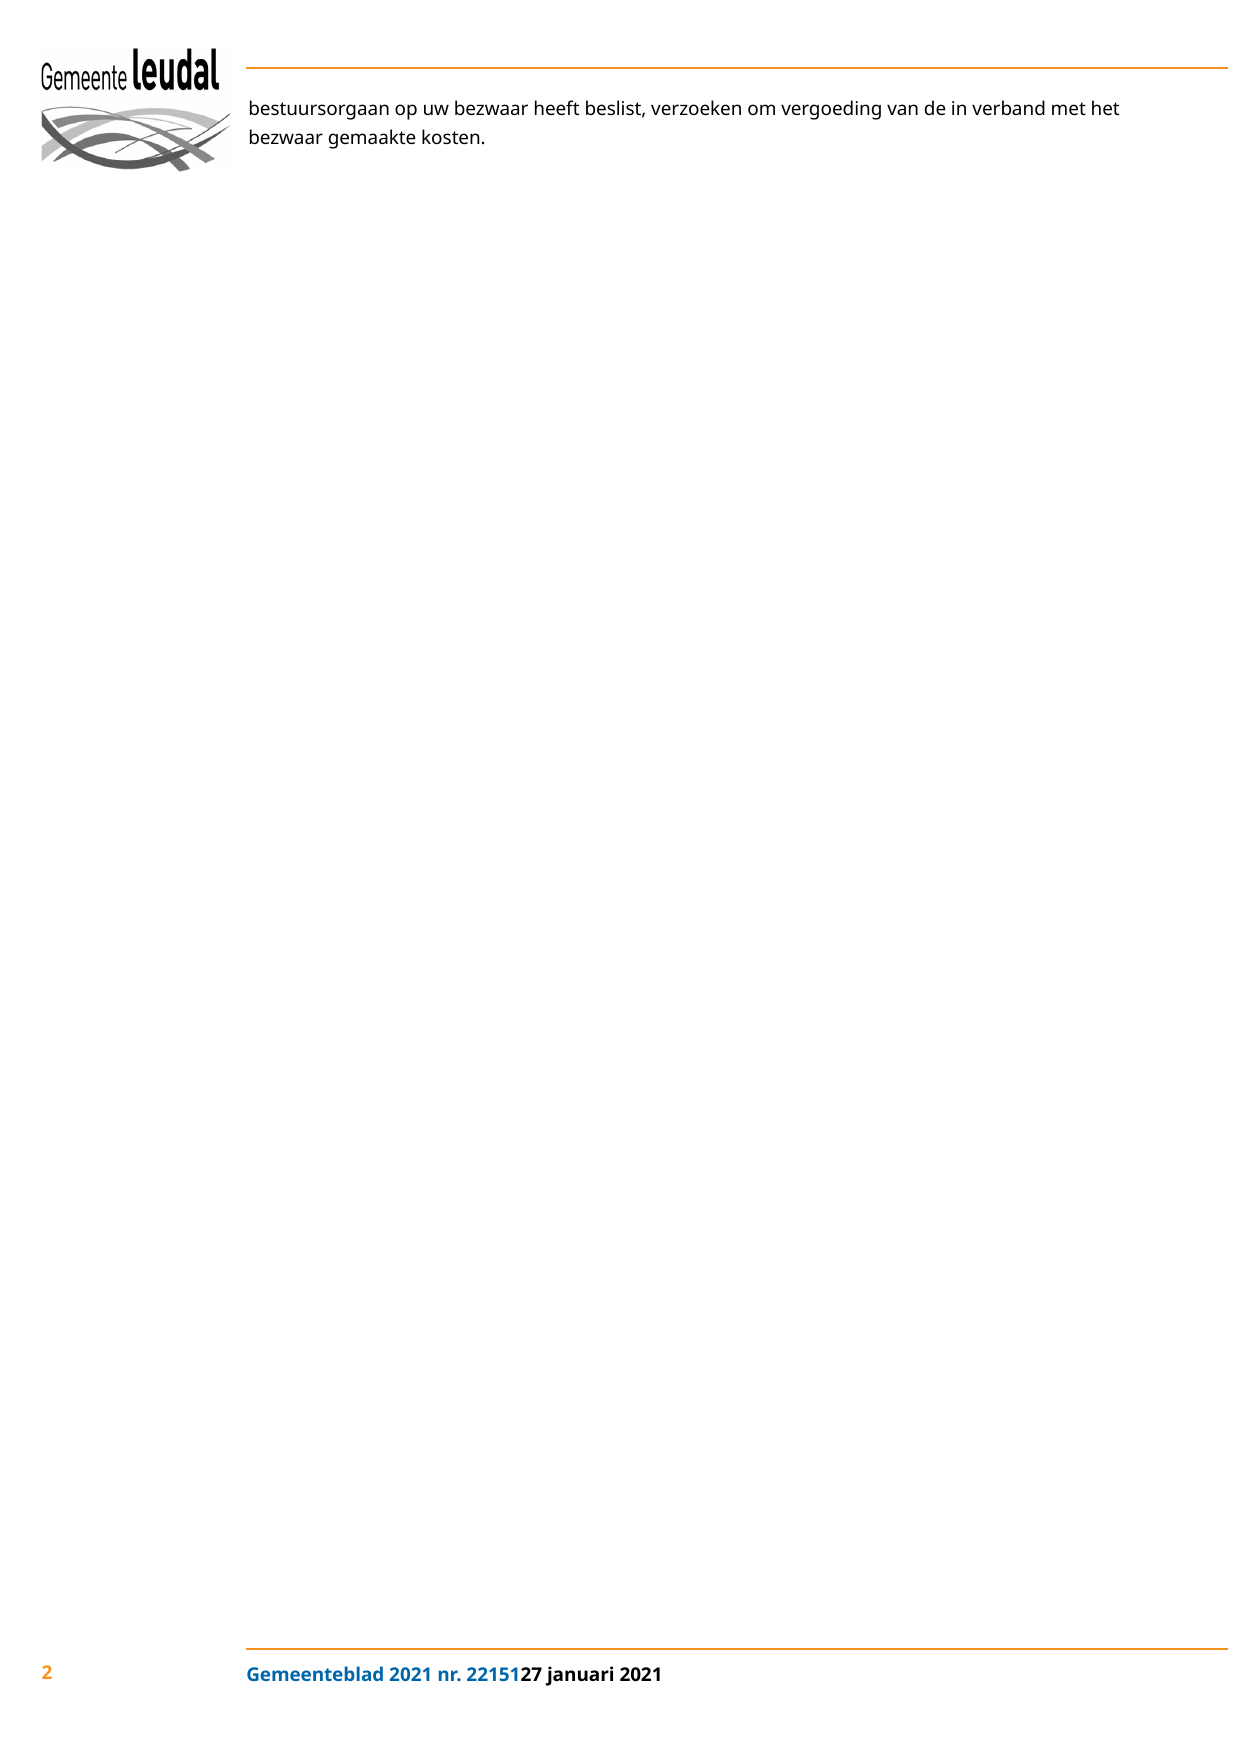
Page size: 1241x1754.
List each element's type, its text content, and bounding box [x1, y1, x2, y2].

picture [41, 47, 231, 172]
text bestuursorgaan op uw bezwaar heeft beslist, verzoeken om vergoeding van de in verband met het bezwaar gemaakte kosten. [248, 95, 1152, 150]
